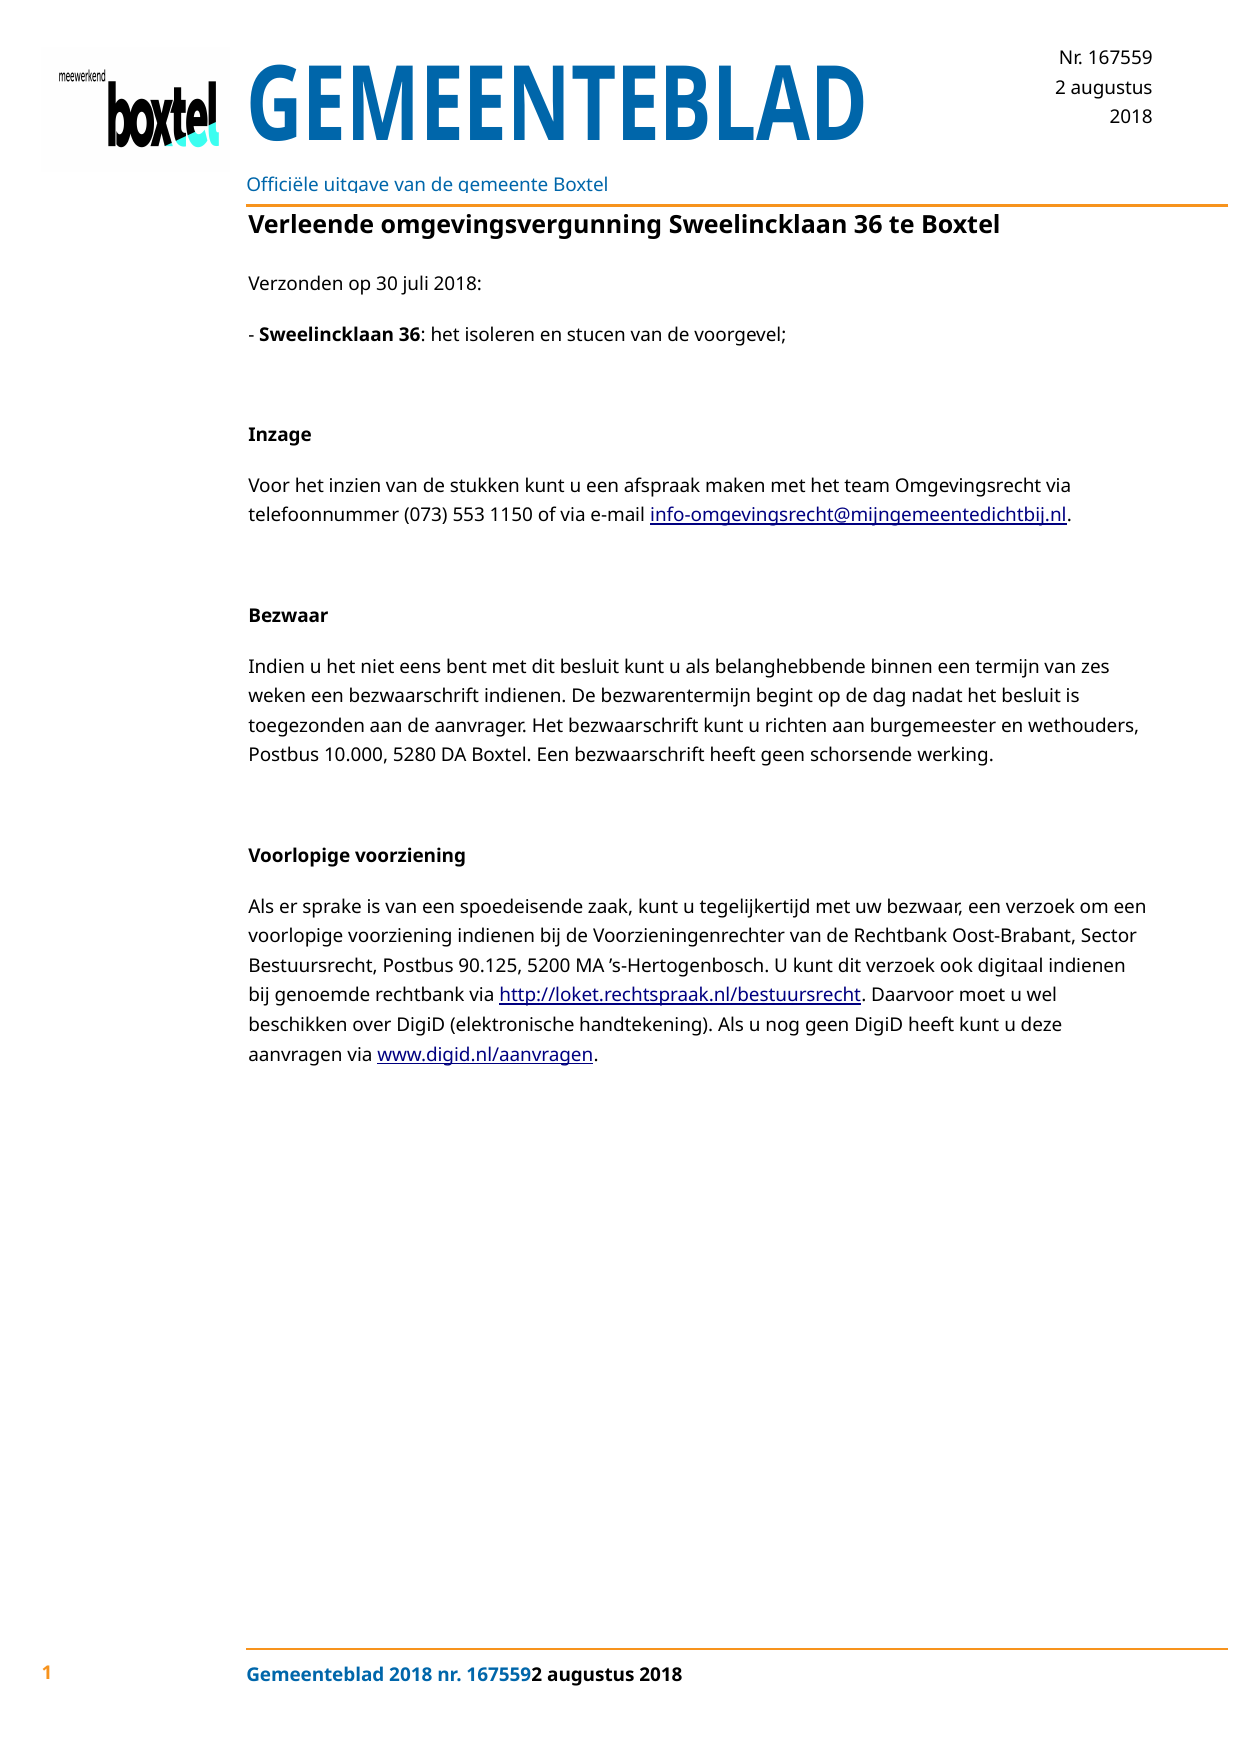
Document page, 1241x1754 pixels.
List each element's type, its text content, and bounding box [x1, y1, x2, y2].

text Verleende omgevingsvergunning Sweelincklaan 36 te Boxtel [248, 207, 1152, 241]
text Voorlopige voorziening [248, 842, 1152, 868]
picture [41, 47, 231, 172]
text Verzonden op 30 juli 2018: [248, 270, 1152, 296]
text Indien u het niet eens bent met dit besluit kunt u als belanghebbende binnen een termijn van zes weken een bezwaarschrift indienen. De bezwarentermijn begint op de dag nadat het besluit is toegezonden aan de aanvrager. Het bezwaarschrift kunt u richten aan burgemeester en wethouders, Postbus 10.000, 5280 DA Boxtel. Een bezwaarschrift heeft geen schorsende werking. [248, 653, 1152, 767]
text - Sweelincklaan 36: het isoleren en stucen van de voorgevel; [248, 321, 1152, 346]
text Bezwaar [248, 602, 1152, 628]
text Inzage [248, 422, 1152, 447]
text Als er sprake is van een spoedeisende zaak, kunt u tegelijkertijd met uw bezwaar, een verzoek om een voorlopige voorziening indienen bij de Voorzieningenrechter van de Rechtbank Oost-Brabant, Sector Bestuursrecht, Postbus 90.125, 5200 MA ’s-Hertogenbosch. U kunt dit verzoek ook digitaal indienen bij genoemde rechtbank via http://loket.rechtspraak.nl/bestuursrecht. Daarvoor moet u wel beschikken over DigiD (elektronische handtekening). Als u nog geen DigiD heeft kunt u deze aanvragen via www.digid.nl/aanvragen. [248, 893, 1152, 1066]
text Voor het inzien van de stukken kunt u een afspraak maken met het team Omgevingsrecht via telefoonnummer (073) 553 1150 of via e-mail info-omgevingsrecht@mijngemeentedichtbij.nl. [248, 472, 1152, 527]
